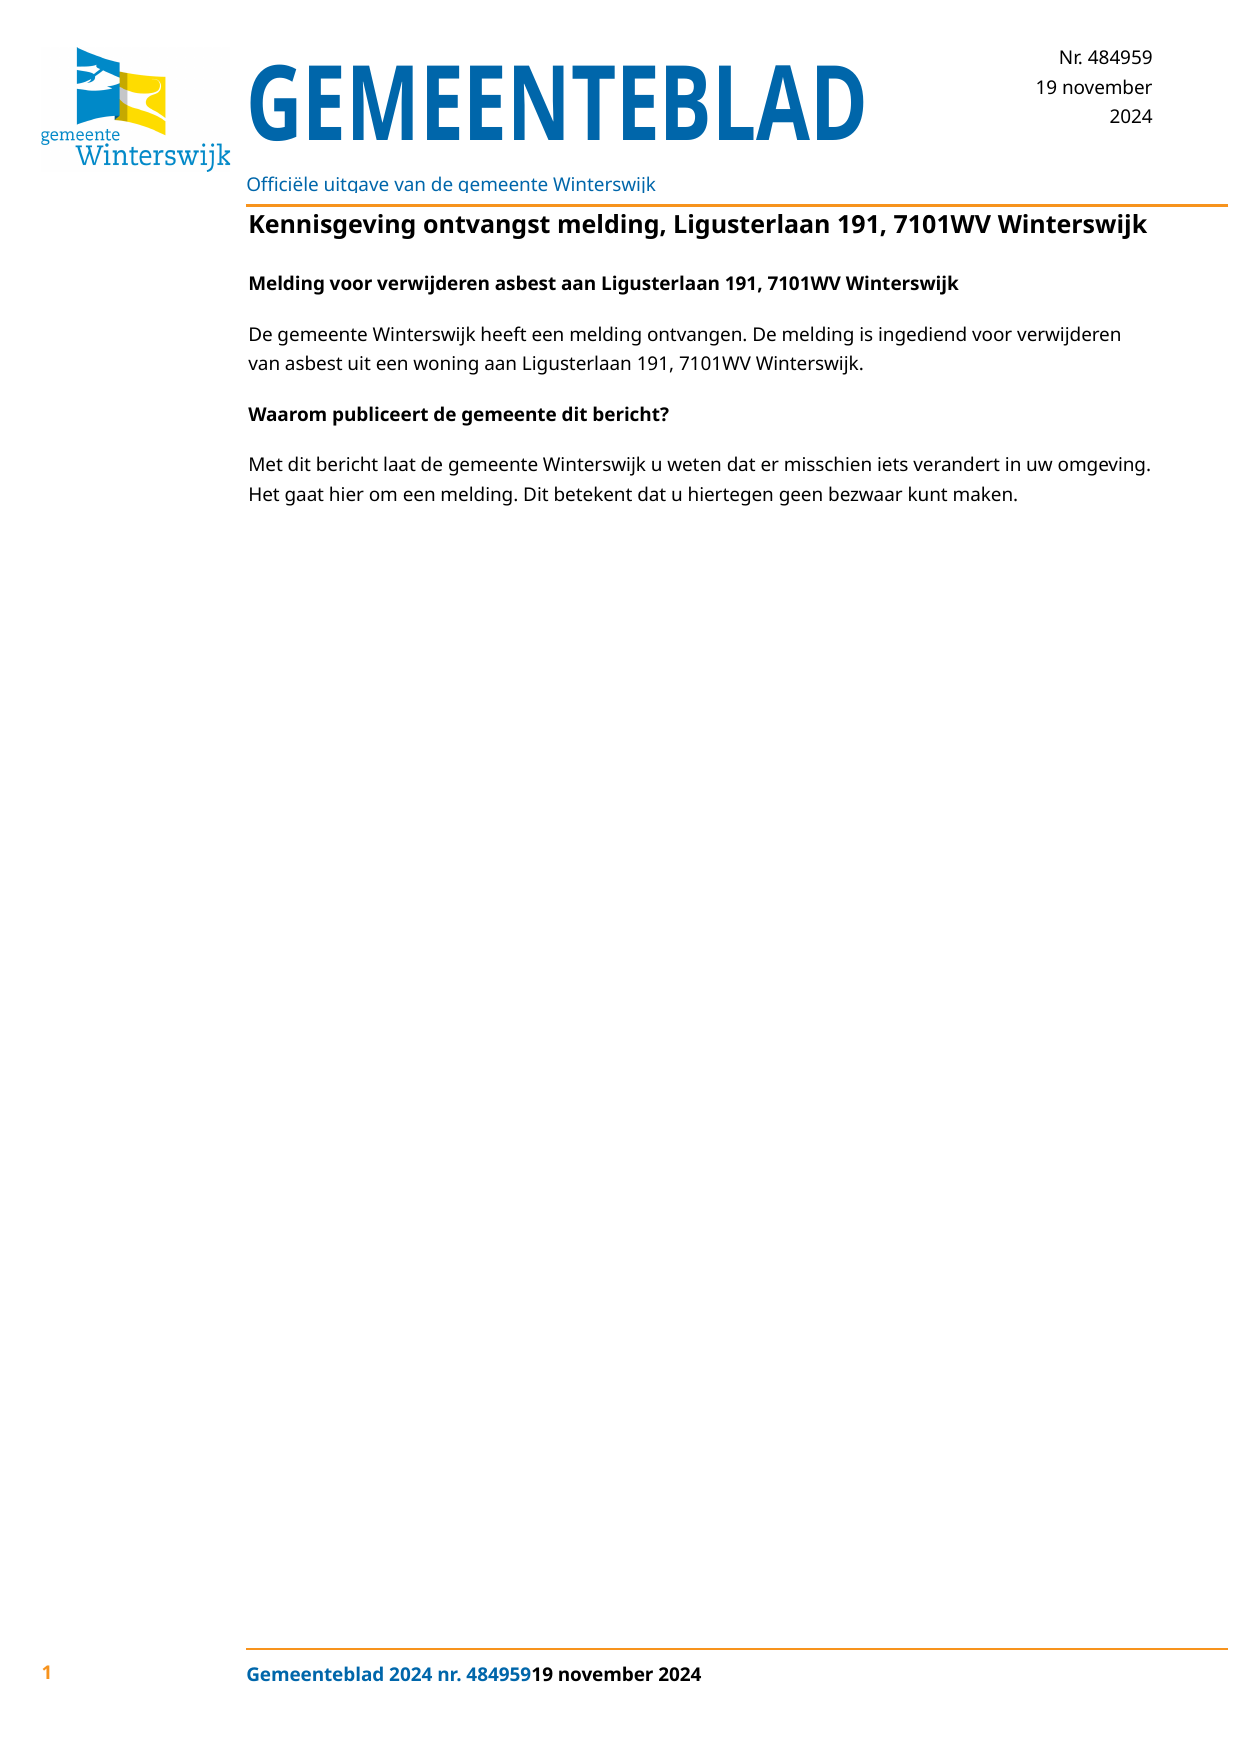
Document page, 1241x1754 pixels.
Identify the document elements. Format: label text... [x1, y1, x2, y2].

text Melding voor verwijderen asbest aan Ligusterlaan 191, 7101WV Winterswijk [248, 270, 1152, 296]
text De gemeente Winterswijk heeft een melding ontvangen. De melding is ingediend voor verwijderen van asbest uit een woning aan Ligusterlaan 191, 7101WV Winterswijk. [248, 321, 1152, 376]
picture [225, 153, 231, 162]
text Met dit bericht laat de gemeente Winterswijk u weten dat er misschien iets verandert in uw omgeving. Het gaat hier om een melding. Dit betekent dat u hiertegen geen bezwaar kunt maken. [248, 451, 1152, 506]
text Waarom publiceert de gemeente dit bericht? [248, 401, 1152, 426]
picture [41, 47, 231, 172]
text Kennisgeving ontvangst melding, Ligusterlaan 191, 7101WV Winterswijk [248, 207, 1152, 241]
